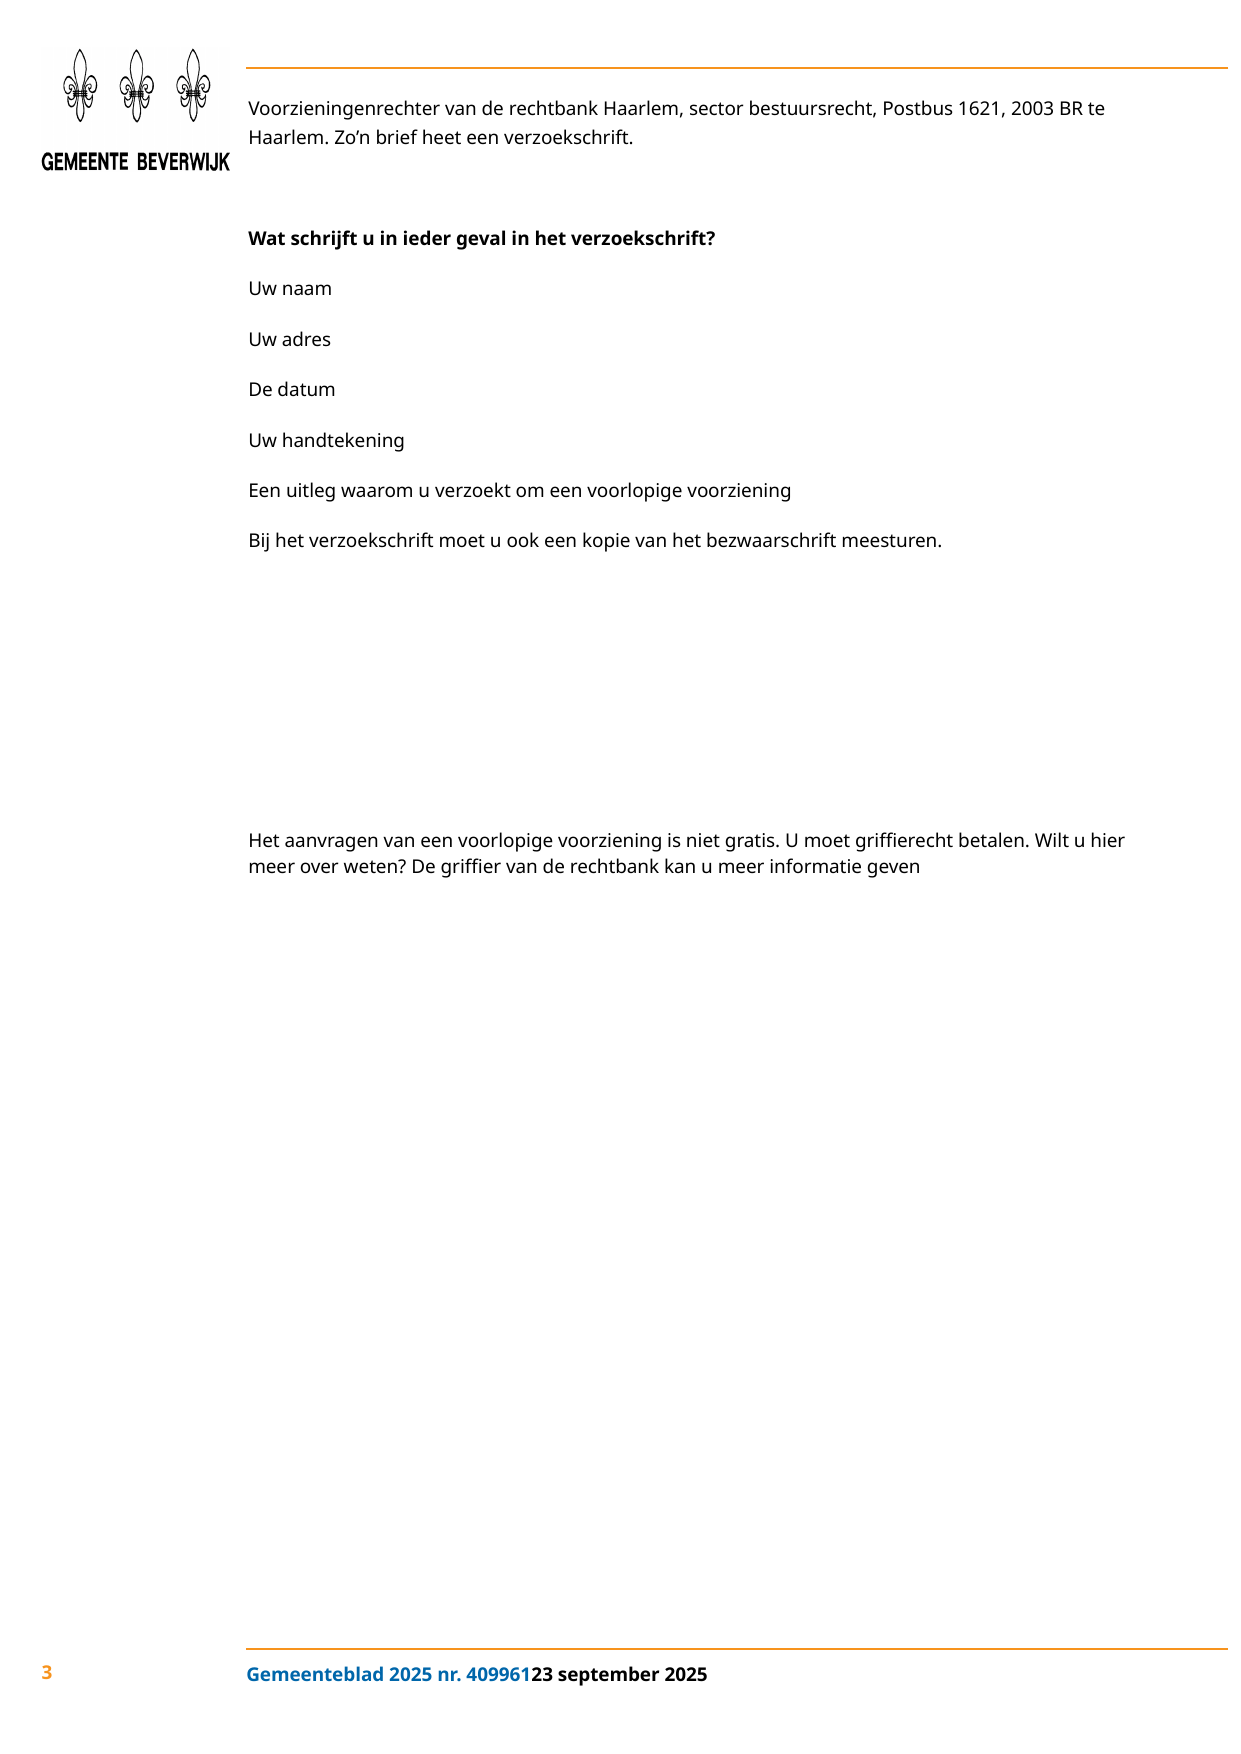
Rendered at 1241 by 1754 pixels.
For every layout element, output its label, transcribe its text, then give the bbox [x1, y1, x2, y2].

text Het aanvragen van een voorlopige voorziening is niet gratis. U moet griffierecht betalen. Wilt u hier meer over weten? De griffier van de rechtbank kan u meer informatie geven [248, 828, 1152, 879]
picture [41, 47, 231, 172]
text Bij het verzoekschrift moet u ook een kopie van het bezwaarschrift meesturen. [248, 528, 1152, 553]
text Uw naam [248, 276, 1152, 301]
text Wat schrijft u in ieder geval in het verzoekschrift? [248, 225, 1152, 251]
text Uw handtekening [248, 427, 1152, 453]
text Voorzieningenrechter van de rechtbank Haarlem, sector bestuursrecht, Postbus 1621, 2003 BR te Haarlem. Zo’n brief heet een verzoekschrift. [248, 95, 1152, 150]
text Uw adres [248, 326, 1152, 352]
text De datum [248, 376, 1152, 402]
text Een uitleg waarom u verzoekt om een voorlopige voorziening [248, 477, 1152, 503]
